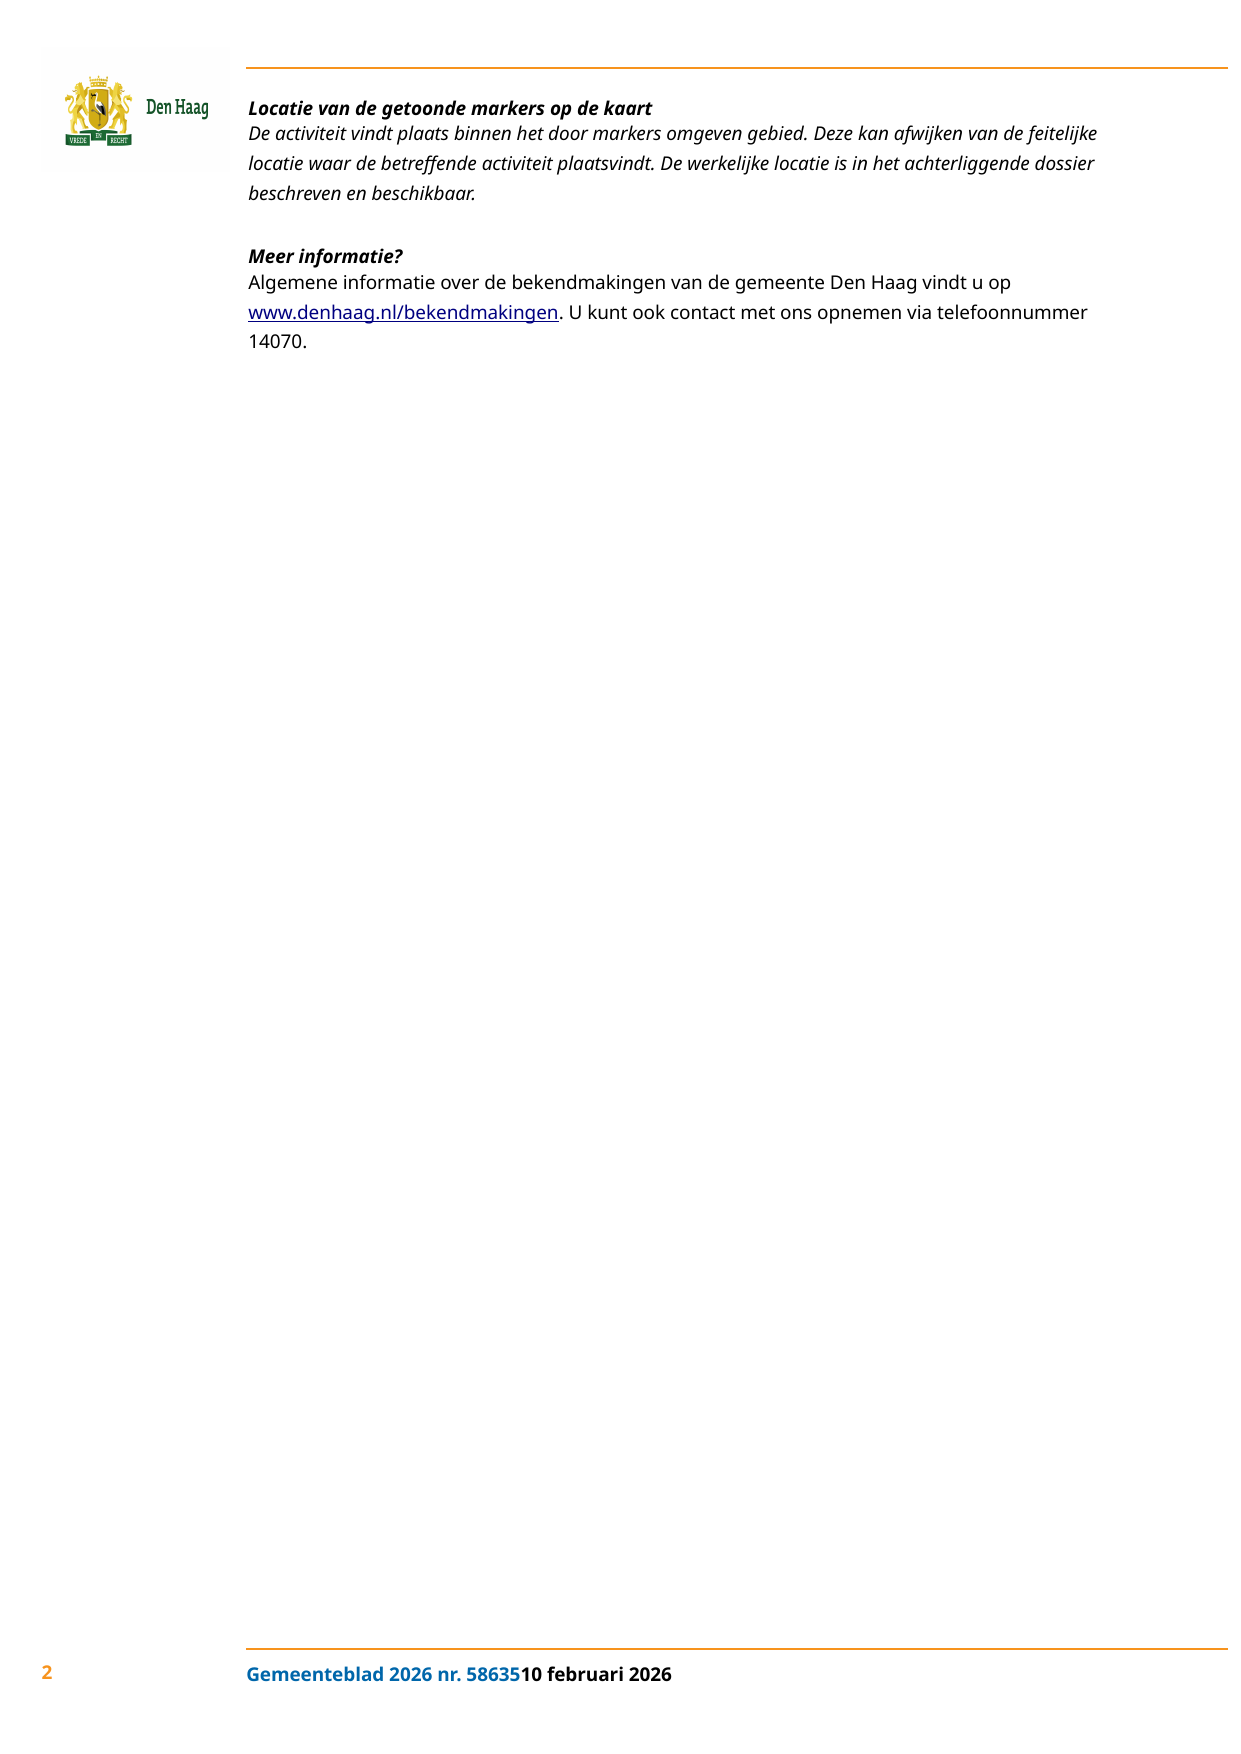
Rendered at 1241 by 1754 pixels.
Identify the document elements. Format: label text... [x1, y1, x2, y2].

text De activiteit vindt plaats binnen het door markers omgeven gebied. Deze kan afwijken van de feitelijke locatie waar de betreffende activiteit plaatsvindt. De werkelijke locatie is in het achterliggende dossier beschreven en beschikbaar. [248, 121, 1152, 205]
text Locatie van de getoonde markers op de kaart [248, 95, 1152, 121]
text Meer informatie? [248, 244, 1152, 269]
text Algemene informatie over de bekendmakingen van de gemeente Den Haag vindt u op www.denhaag.nl/bekendmakingen. U kunt ook contact met ons opnemen via telefoonnummer 14070. [248, 269, 1152, 354]
picture [41, 47, 231, 172]
